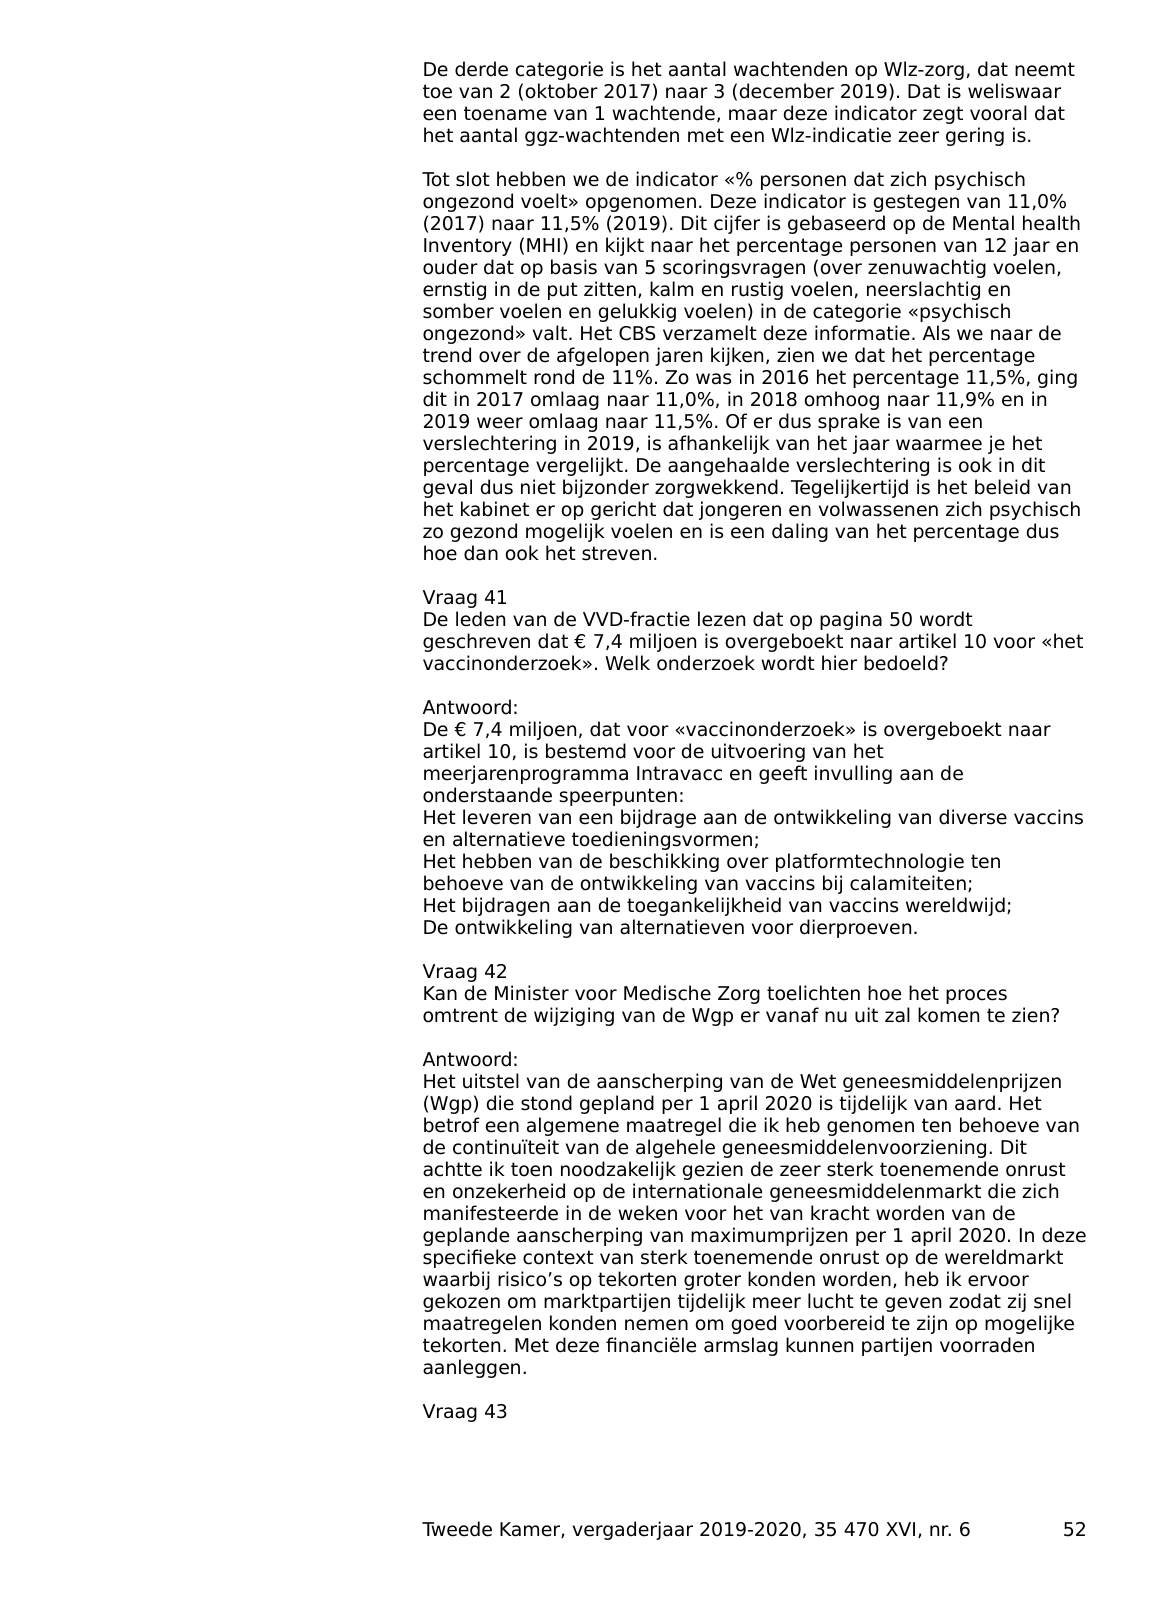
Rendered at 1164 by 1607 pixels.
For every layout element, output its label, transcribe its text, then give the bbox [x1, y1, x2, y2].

text Vraag 41 [422, 587, 1087, 609]
text De € 7,4 miljoen, dat voor «vaccinonderzoek» is overgeboekt naar artikel 10, is bestemd voor de uitvoering van het meerjarenprogramma Intravacc en geeft invulling aan de onderstaande speerpunten: [422, 719, 1087, 807]
text Het bijdragen aan de toegankelijkheid van vaccins wereldwijd; [422, 895, 1087, 917]
text De ontwikkeling van alternatieven voor dierproeven. [422, 917, 1087, 939]
text Het leveren van een bijdrage aan de ontwikkeling van diverse vaccins en alternatieve toedieningsvormen; [422, 807, 1087, 851]
text Het uitstel van de aanscherping van de Wet geneesmiddelenprijzen (Wgp) die stond gepland per 1 april 2020 is tijdelijk van aard. Het betrof een algemene maatregel die ik heb genomen ten behoeve van de continuïteit van de algehele geneesmiddelenvoorziening. Dit achtte ik toen noodzakelijk gezien de zeer sterk toenemende onrust en onzekerheid op de internationale geneesmiddelenmarkt die zich manifesteerde in de weken voor het van kracht worden van de geplande aanscherping van maximumprijzen per 1 april 2020. In deze specifieke context van sterk toenemende onrust op de wereldmarkt waarbij risico’s op tekorten groter konden worden, heb ik ervoor gekozen om marktpartijen tijdelijk meer lucht te geven zodat zij snel maatregelen konden nemen om goed voorbereid te zijn op mogelijke tekorten. Met deze financiële armslag kunnen partijen voorraden aanleggen. [422, 1071, 1087, 1379]
text Vraag 42 [422, 961, 1087, 983]
text Vraag 43 [422, 1401, 1087, 1423]
text Kan de Minister voor Medische Zorg toelichten hoe het proces omtrent de wijziging van de Wgp er vanaf nu uit zal komen te zien? [422, 983, 1087, 1027]
text Tot slot hebben we de indicator «% personen dat zich psychisch ongezond voelt» opgenomen. Deze indicator is gestegen van 11,0% (2017) naar 11,5% (2019). Dit cijfer is gebaseerd op de Mental health Inventory (MHI) en kijkt naar het percentage personen van 12 jaar en ouder dat op basis van 5 scoringsvragen (over zenuwachtig voelen, ernstig in de put zitten, kalm en rustig voelen, neerslachtig en somber voelen en gelukkig voelen) in de categorie «psychisch ongezond» valt. Het CBS verzamelt deze informatie. Als we naar de trend over de afgelopen jaren kijken, zien we dat het percentage schommelt rond de 11%. Zo was in 2016 het percentage 11,5%, ging dit in 2017 omlaag naar 11,0%, in 2018 omhoog naar 11,9% en in 2019 weer omlaag naar 11,5%. Of er dus sprake is van een verslechtering in 2019, is afhankelijk van het jaar waarmee je het percentage vergelijkt. De aangehaalde verslechtering is ook in dit geval dus niet bijzonder zorgwekkend. Tegelijkertijd is het beleid van het kabinet er op gericht dat jongeren en volwassenen zich psychisch zo gezond mogelijk voelen en is een daling van het percentage dus hoe dan ook het streven. [422, 169, 1087, 565]
text Het hebben van de beschikking over platformtechnologie ten behoeve van de ontwikkeling van vaccins bij calamiteiten; [422, 851, 1087, 895]
text Antwoord: [422, 697, 1087, 719]
text De derde categorie is het aantal wachtenden op Wlz-zorg, dat neemt toe van 2 (oktober 2017) naar 3 (december 2019). Dat is weliswaar een toename van 1 wachtende, maar deze indicator zegt vooral dat het aantal ggz-wachtenden met een Wlz-indicatie zeer gering is. [422, 59, 1087, 147]
text De leden van de VVD-fractie lezen dat op pagina 50 wordt geschreven dat € 7,4 miljoen is overgeboekt naar artikel 10 voor «het vaccinonderzoek». Welk onderzoek wordt hier bedoeld? [422, 609, 1087, 675]
text Antwoord: [422, 1049, 1087, 1071]
